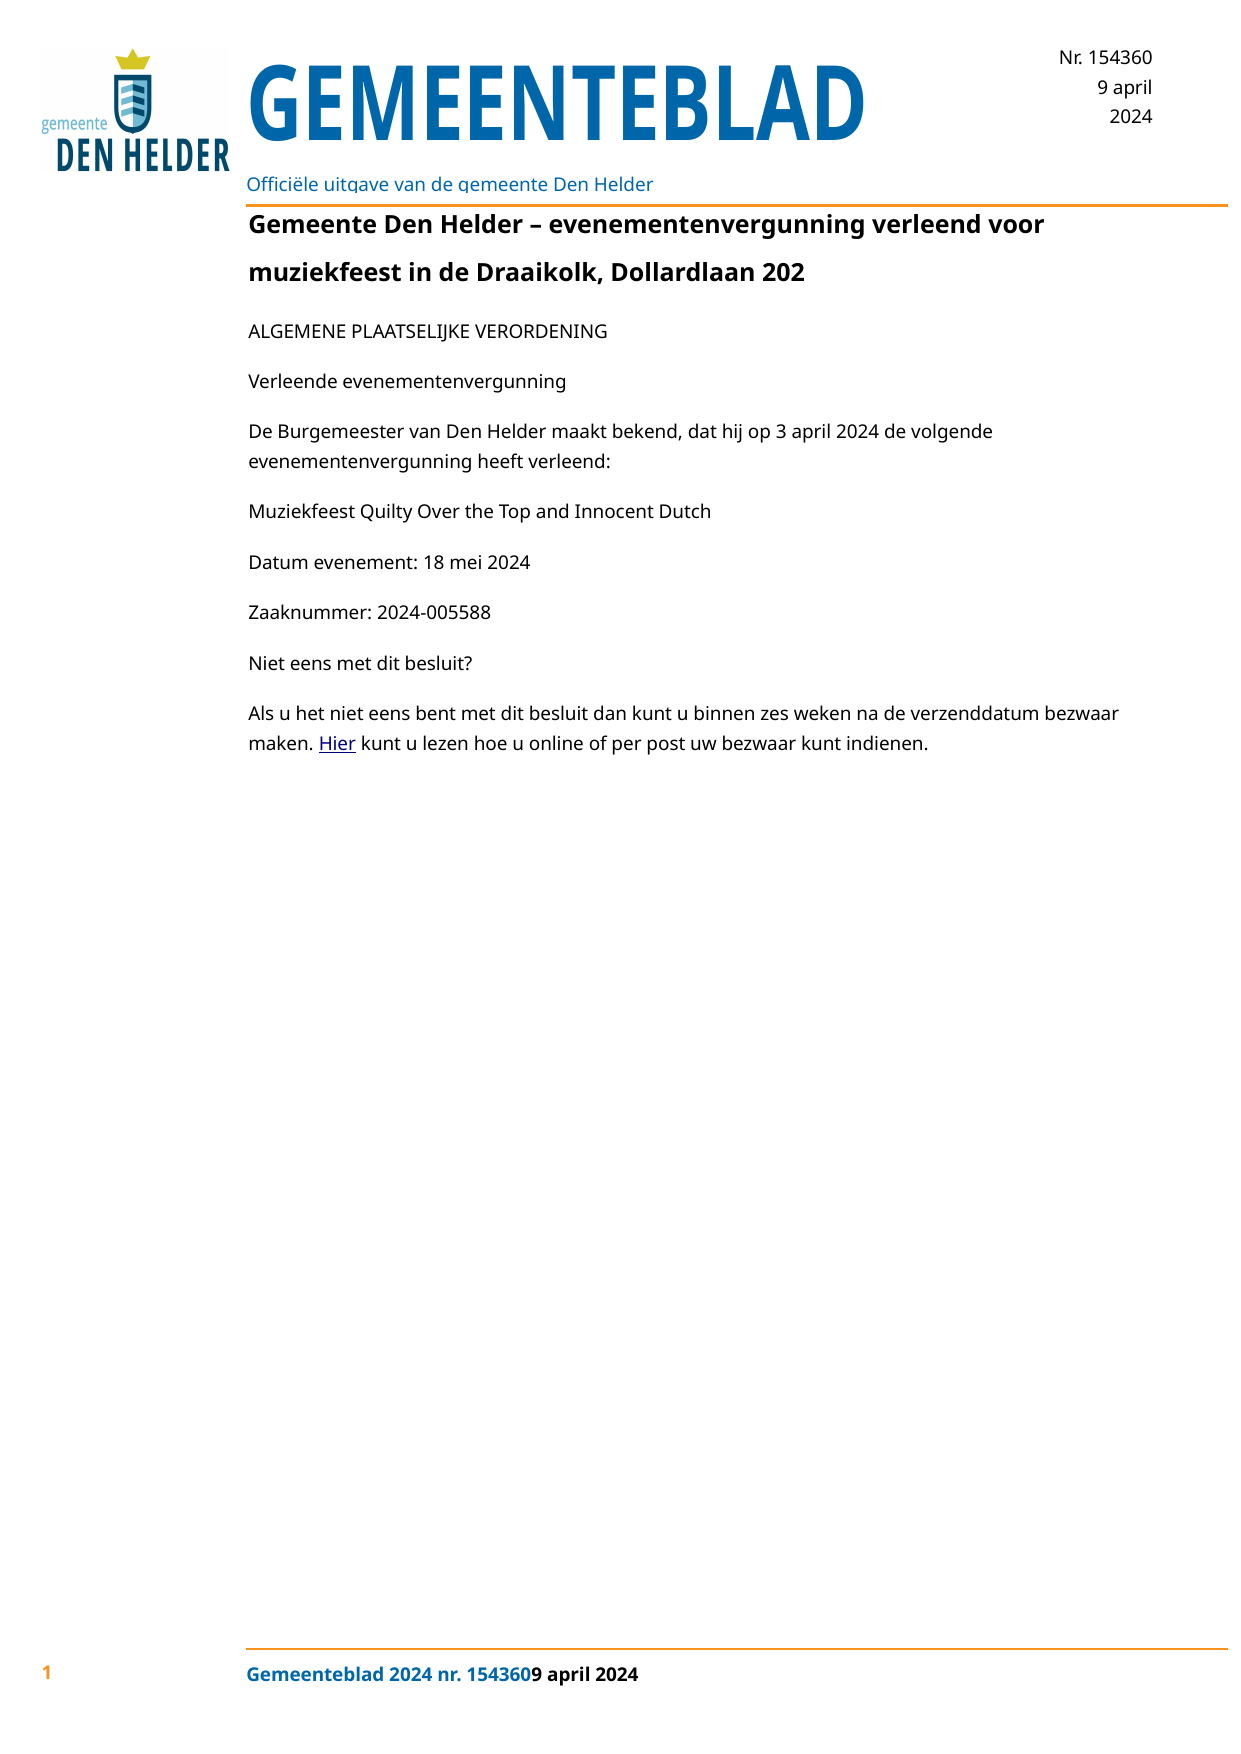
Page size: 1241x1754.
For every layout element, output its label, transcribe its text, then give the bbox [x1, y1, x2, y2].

picture [41, 47, 231, 172]
text Muziekfeest Quilty Over the Top and Innocent Dutch [248, 499, 1152, 524]
text ALGEMENE PLAATSELIJKE VERORDENING [248, 318, 1152, 344]
text Verleende evenementenvergunning [248, 368, 1152, 394]
picture [182, 144, 187, 165]
text Niet eens met dit besluit? [248, 650, 1152, 676]
picture [63, 144, 68, 165]
picture [130, 157, 135, 172]
text Als u het niet eens bent met dit besluit dan kunt u binnen zes weken na de verzenddatum bezwaar maken. Hier kunt u lezen hoe u online of per post uw bezwaar kunt indienen. [248, 700, 1152, 756]
text De Burgemeester van Den Helder maakt bekend, dat hij op 3 april 2024 de volgende evenementenvergunning heeft verleend: [248, 419, 1152, 474]
picture [100, 154, 106, 172]
picture [220, 160, 224, 172]
text Zaaknummer: 2024-005588 [248, 599, 1152, 625]
text Datum evenement: 18 mei 2024 [248, 549, 1152, 575]
text Gemeente Den Helder – evenementenvergunning verleend voor muziekfeest in de Draaikolk, Dollardlaan 202 [248, 207, 1152, 288]
